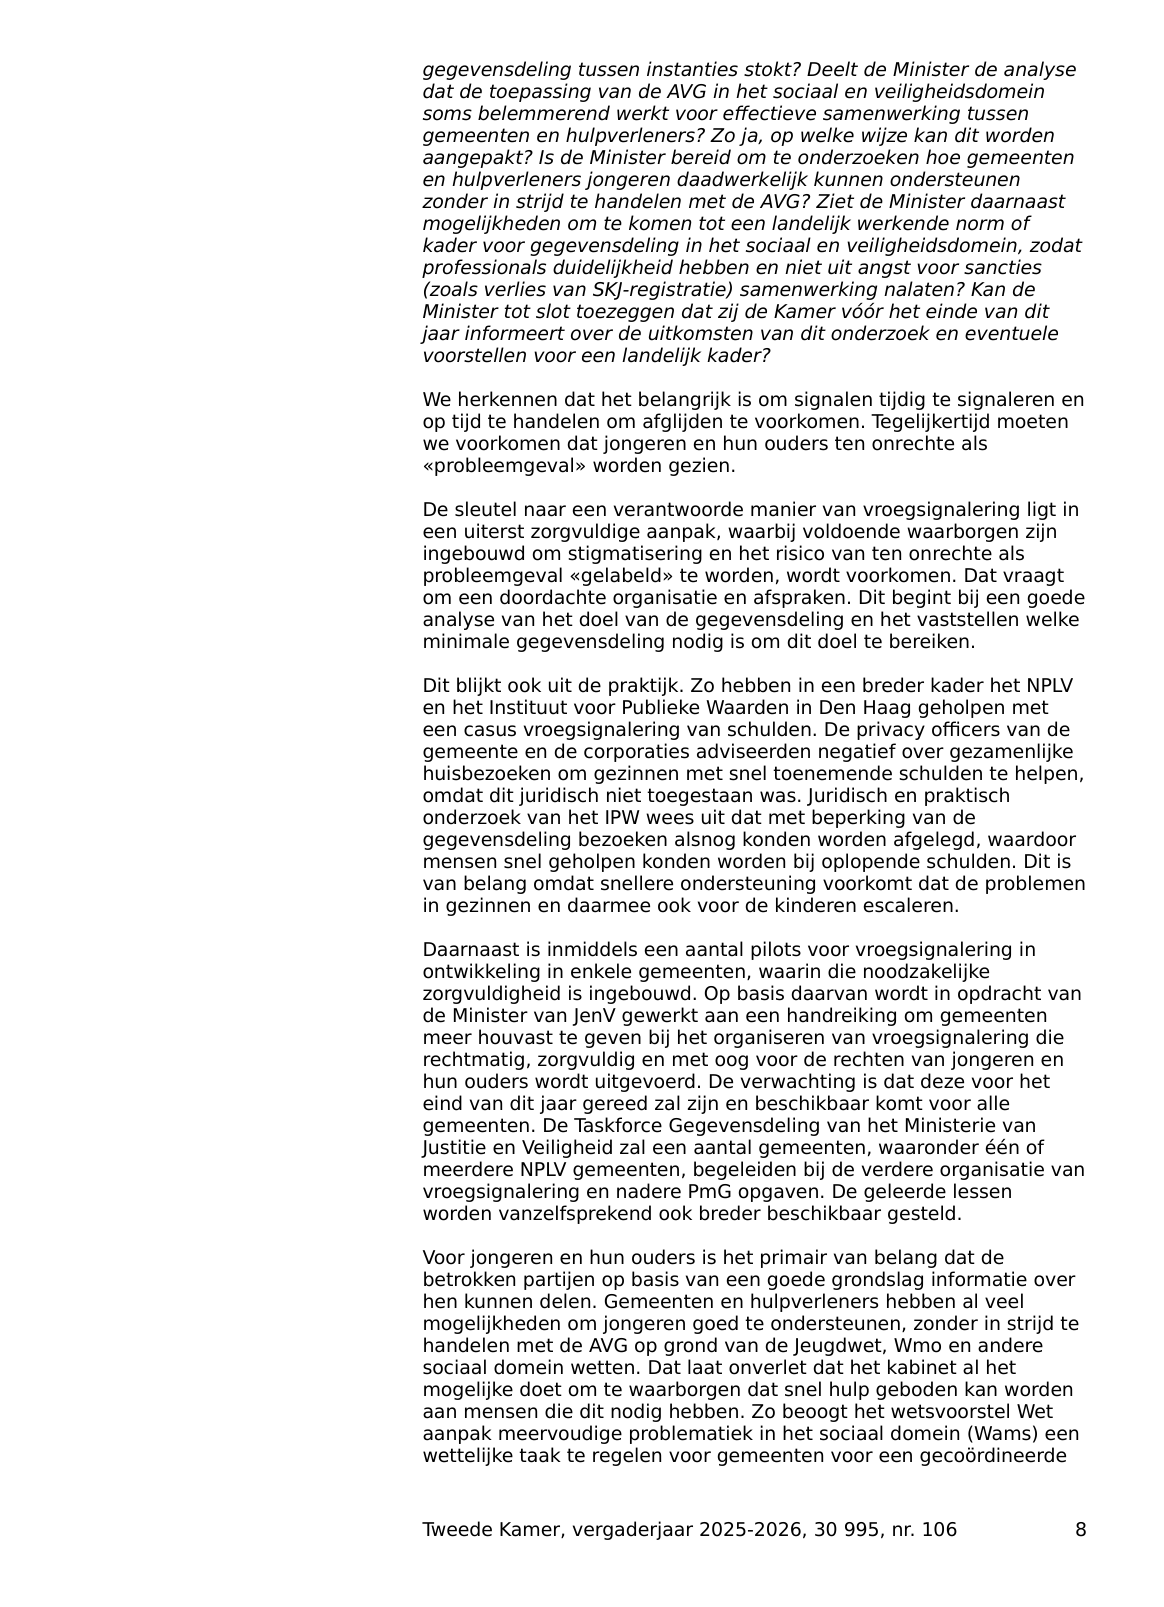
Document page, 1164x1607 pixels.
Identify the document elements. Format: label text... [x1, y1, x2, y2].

text Voor jongeren en hun ouders is het primair van belang dat de betrokken partijen op basis van een goede grondslag informatie over hen kunnen delen. Gemeenten en hulpverleners hebben al veel mogelijkheden om jongeren goed te ondersteunen, zonder in strijd te handelen met de AVG op grond van de Jeugdwet, Wmo en andere sociaal domein wetten. Dat laat onverlet dat het kabinet al het mogelijke doet om te waarborgen dat snel hulp geboden kan worden aan mensen die dit nodig hebben. Zo beoogt het wetsvoorstel Wet aanpak meervoudige problematiek in het sociaal domein (Wams) een wettelijke taak te regelen voor gemeenten voor een gecoördineerde [422, 1247, 1087, 1467]
text We herkennen dat het belangrijk is om signalen tijdig te signaleren en op tijd te handelen om afglijden te voorkomen. Tegelijkertijd moeten we voorkomen dat jongeren en hun ouders ten onrechte als «probleemgeval» worden gezien. [422, 389, 1087, 477]
text De sleutel naar een verantwoorde manier van vroegsignalering ligt in een uiterst zorgvuldige aanpak, waarbij voldoende waarborgen zijn ingebouwd om stigmatisering en het risico van ten onrechte als probleemgeval «gelabeld» te worden, wordt voorkomen. Dat vraagt om een doordachte organisatie en afspraken. Dit begint bij een goede analyse van het doel van de gegevensdeling en het vaststellen welke minimale gegevensdeling nodig is om dit doel te bereiken. [422, 499, 1087, 653]
text Dit blijkt ook uit de praktijk. Zo hebben in een breder kader het NPLV en het Instituut voor Publieke Waarden in Den Haag geholpen met een casus vroegsignalering van schulden. De privacy officers van de gemeente en de corporaties adviseerden negatief over gezamenlijke huisbezoeken om gezinnen met snel toenemende schulden te helpen, omdat dit juridisch niet toegestaan was. Juridisch en praktisch onderzoek van het IPW wees uit dat met beperking van de gegevensdeling bezoeken alsnog konden worden afgelegd, waardoor mensen snel geholpen konden worden bij oplopende schulden. Dit is van belang omdat snellere ondersteuning voorkomt dat de problemen in gezinnen en daarmee ook voor de kinderen escaleren. [422, 675, 1087, 917]
text Daarnaast is inmiddels een aantal pilots voor vroegsignalering in ontwikkeling in enkele gemeenten, waarin die noodzakelijke zorgvuldigheid is ingebouwd. Op basis daarvan wordt in opdracht van de Minister van JenV gewerkt aan een handreiking om gemeenten meer houvast te geven bij het organiseren van vroegsignalering die rechtmatig, zorgvuldig en met oog voor de rechten van jongeren en hun ouders wordt uitgevoerd. De verwachting is dat deze voor het eind van dit jaar gereed zal zijn en beschikbaar komt voor alle gemeenten. De Taskforce Gegevensdeling van het Ministerie van Justitie en Veiligheid zal een aantal gemeenten, waaronder één of meerdere NPLV gemeenten, begeleiden bij de verdere organisatie van vroegsignalering en nadere PmG opgaven. De geleerde lessen worden vanzelfsprekend ook breder beschikbaar gesteld. [422, 939, 1087, 1225]
text gegevensdeling tussen instanties stokt? Deelt de Minister de analyse dat de toepassing van de AVG in het sociaal en veiligheidsdomein soms belemmerend werkt voor effectieve samenwerking tussen gemeenten en hulpverleners? Zo ja, op welke wijze kan dit worden aangepakt? Is de Minister bereid om te onderzoeken hoe gemeenten en hulpverleners jongeren daadwerkelijk kunnen ondersteunen zonder in strijd te handelen met de AVG? Ziet de Minister daarnaast mogelijkheden om te komen tot een landelijk werkende norm of kader voor gegevensdeling in het sociaal en veiligheidsdomein, zodat professionals duidelijkheid hebben en niet uit angst voor sancties (zoals verlies van SKJ-registratie) samenwerking nalaten? Kan de Minister tot slot toezeggen dat zij de Kamer vóór het einde van dit jaar informeert over de uitkomsten van dit onderzoek en eventuele voorstellen voor een landelijk kader? [422, 59, 1087, 367]
